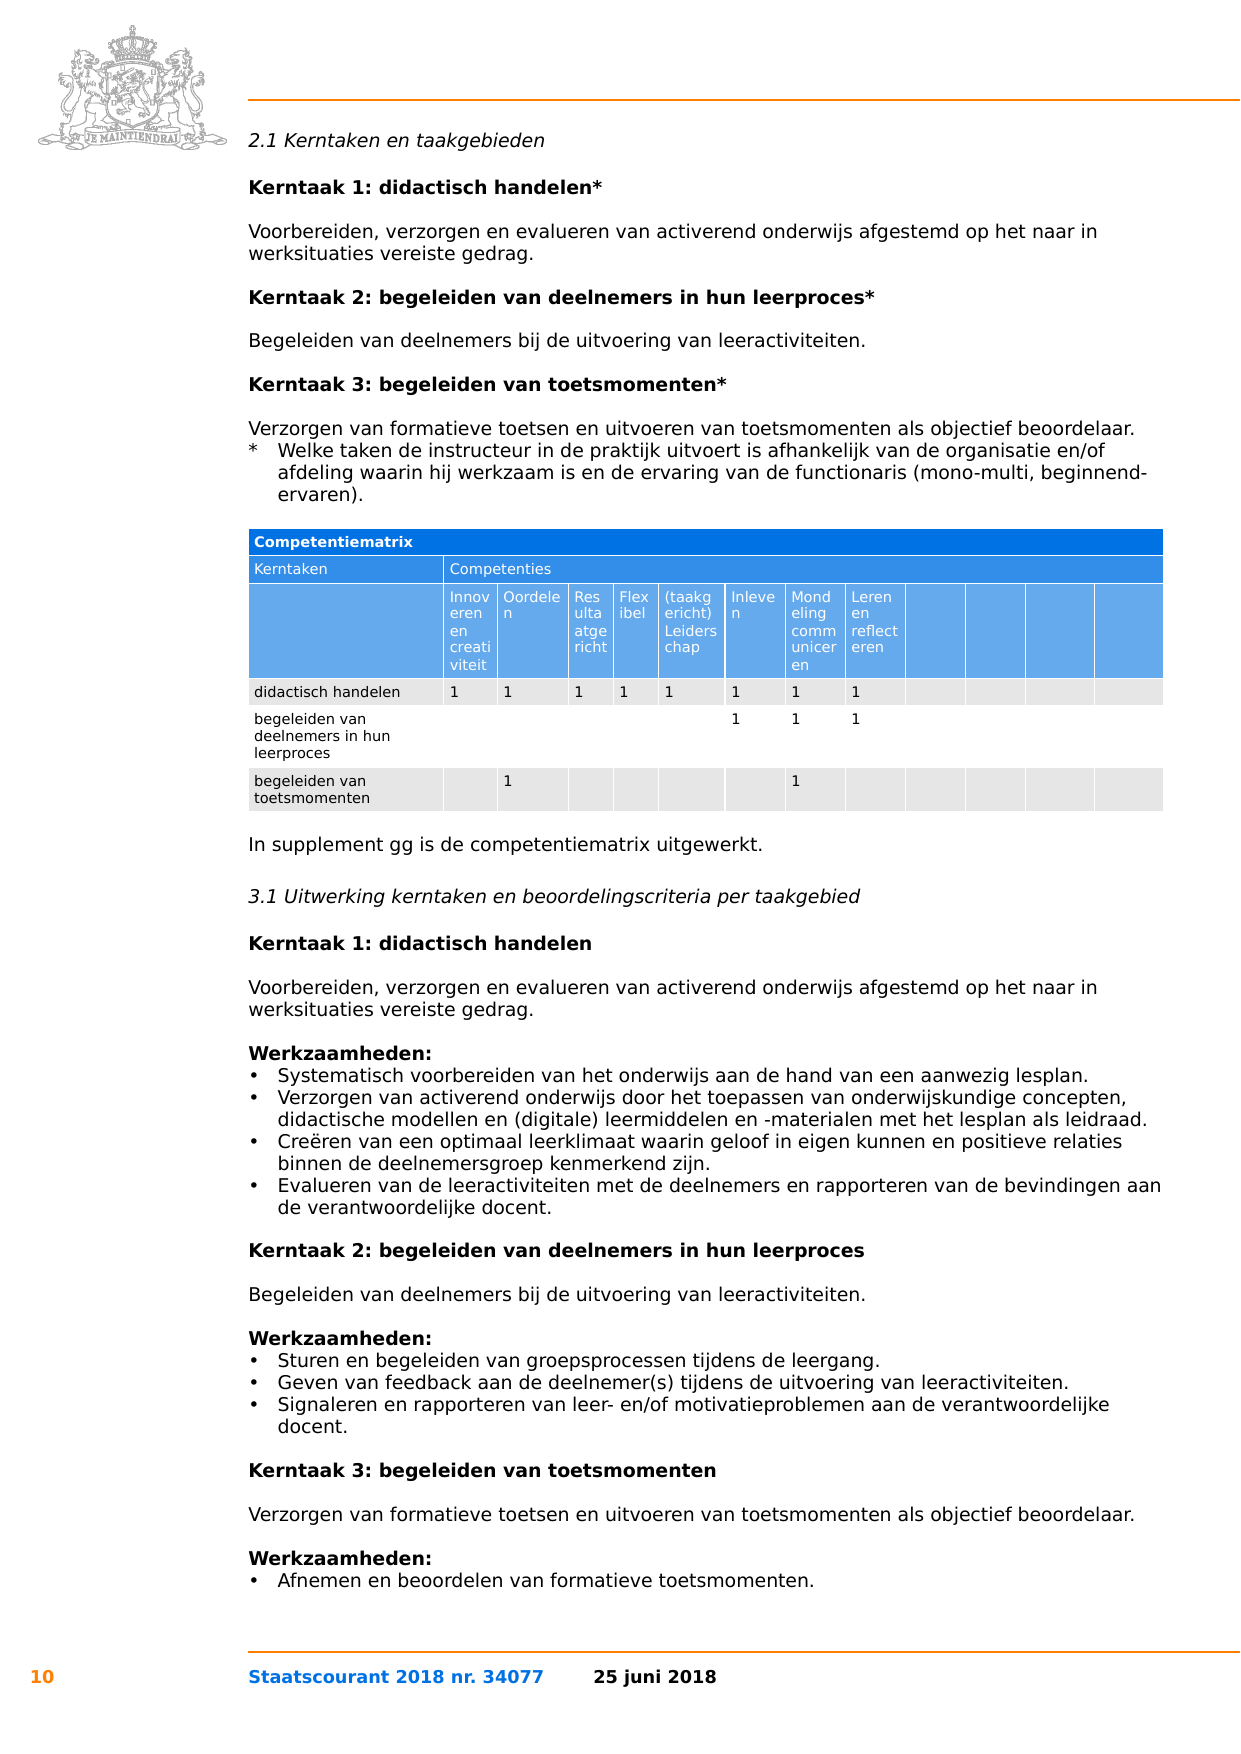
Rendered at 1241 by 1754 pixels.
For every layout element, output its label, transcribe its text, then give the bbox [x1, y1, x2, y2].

text • Systematisch voorbereiden van het onderwijs aan de hand van een aanwezig lesplan. [248, 1065, 1163, 1087]
subtitle 3.1 Uitwerking kerntaken en beoordelingscriteria per taakgebied [248, 886, 1163, 908]
text Begeleiden van deelnemers bij de uitvoering van leeractiviteiten. [248, 330, 1163, 352]
table_cell [846, 768, 905, 811]
table_header Competentiematrix [249, 529, 1163, 555]
table_cell 1 [846, 679, 905, 705]
subtitle 2.1 Kerntaken en taakgebieden [248, 130, 1163, 152]
text Verzorgen van formatieve toetsen en uitvoeren van toetsmomenten als objectief beoordelaar. [248, 1504, 1163, 1526]
table_cell [966, 584, 1025, 678]
table_cell Oordelen [498, 584, 568, 678]
table_cell [498, 706, 568, 767]
table_cell Flexibel [614, 584, 658, 678]
table_cell 1 [569, 679, 613, 705]
text Kerntaak 1: didactisch handelen [248, 933, 1163, 955]
text • Verzorgen van activerend onderwijs door het toepassen van onderwijskundige concepten, didactische modellen en (digitale) leermiddelen en -materialen met het lesplan als leidraad. [248, 1087, 1163, 1131]
text • Afnemen en beoordelen van formatieve toetsmomenten. [248, 1569, 1163, 1592]
table_cell [614, 768, 658, 811]
table_cell 1 [786, 768, 845, 811]
text Werkzaamheden: [248, 1548, 1163, 1569]
text • Signaleren en rapporteren van leer- en/of motivatieproblemen aan de verantwoordelijke docent. [248, 1394, 1163, 1438]
table_cell [659, 768, 724, 811]
picture [38, 25, 227, 150]
table_cell [1095, 584, 1163, 678]
table_cell [1095, 679, 1163, 705]
table_cell [1026, 584, 1094, 678]
text Verzorgen van formatieve toetsen en uitvoeren van toetsmomenten als objectief beoordelaar. [248, 418, 1163, 440]
table_cell didactisch handelen [249, 679, 443, 705]
table_cell (taakgericht) Leiderschap [659, 584, 724, 678]
text Werkzaamheden: [248, 1328, 1163, 1350]
table_cell [1095, 768, 1163, 811]
table_cell 1 [786, 679, 845, 705]
text • Sturen en begeleiden van groepsprocessen tijdens de leergang. [248, 1350, 1163, 1372]
table_cell [906, 768, 965, 811]
text • Evalueren van de leeractiviteiten met de deelnemers en rapporteren van de bevindingen aan de verantwoordelijke docent. [248, 1174, 1163, 1218]
table_cell [444, 768, 497, 811]
table_cell [659, 706, 724, 767]
text Kerntaak 2: begeleiden van deelnemers in hun leerproces* [248, 287, 1163, 308]
table_cell 1 [614, 679, 658, 705]
table_cell 1 [786, 706, 845, 767]
table_cell [966, 679, 1025, 705]
text Kerntaak 1: didactisch handelen* [248, 177, 1163, 199]
text Begeleiden van deelnemers bij de uitvoering van leeractiviteiten. [248, 1284, 1163, 1306]
text Werkzaamheden: [248, 1043, 1163, 1065]
text Voorbereiden, verzorgen en evalueren van activerend onderwijs afgestemd op het naar in werksituaties vereiste gedrag. [248, 221, 1163, 265]
table_cell Inleven [726, 584, 785, 678]
table_cell [569, 768, 613, 811]
table_cell [249, 584, 443, 678]
table_cell 1 [444, 679, 497, 705]
table_cell [966, 768, 1025, 811]
text Kerntaak 3: begeleiden van toetsmomenten [248, 1460, 1163, 1482]
table_cell 1 [726, 679, 785, 705]
text Kerntaak 3: begeleiden van toetsmomenten* [248, 374, 1163, 396]
table_cell Kerntaken [249, 556, 443, 583]
table_cell 1 [726, 706, 785, 767]
text Voorbereiden, verzorgen en evalueren van activerend onderwijs afgestemd op het naar in werksituaties vereiste gedrag. [248, 977, 1163, 1021]
table_cell [966, 706, 1025, 767]
text * Welke taken de instructeur in de praktijk uitvoert is afhankelijk van de organisatie en/of afdeling waarin hij werkzaam is en de ervaring van de functionaris (mono-multi, beginnend-ervaren). [248, 440, 1163, 506]
table_cell 1 [846, 706, 905, 767]
text In supplement gg is de competentiematrix uitgewerkt. [248, 834, 1163, 856]
table_cell [614, 706, 658, 767]
table_cell Resultaatgericht [569, 584, 613, 678]
table_cell 1 [659, 679, 724, 705]
table_cell [1026, 679, 1094, 705]
table_cell [1026, 706, 1094, 767]
table_cell [1026, 768, 1094, 811]
table_cell [906, 706, 965, 767]
table_cell [726, 768, 785, 811]
table_cell 1 [498, 768, 568, 811]
table_cell Leren en reflecteren [846, 584, 905, 678]
text Kerntaak 2: begeleiden van deelnemers in hun leerproces [248, 1240, 1163, 1262]
table_cell [906, 679, 965, 705]
table_cell [444, 706, 497, 767]
table_cell Mondeling communiceren [786, 584, 845, 678]
table_cell [569, 706, 613, 767]
table_cell Innoveren en creativiteit [444, 584, 497, 678]
table_cell [1095, 706, 1163, 767]
table_cell 1 [498, 679, 568, 705]
text • Geven van feedback aan de deelnemer(s) tijdens de uitvoering van leeractiviteiten. [248, 1372, 1163, 1394]
table_cell begeleiden van deelnemers in hun leerproces [249, 706, 443, 767]
text • Creëren van een optimaal leerklimaat waarin geloof in eigen kunnen en positieve relaties binnen de deelnemersgroep kenmerkend zijn. [248, 1131, 1163, 1174]
table_cell begeleiden van toetsmomenten [249, 768, 443, 811]
table_cell Competenties [444, 556, 1163, 583]
table_cell [906, 584, 965, 678]
